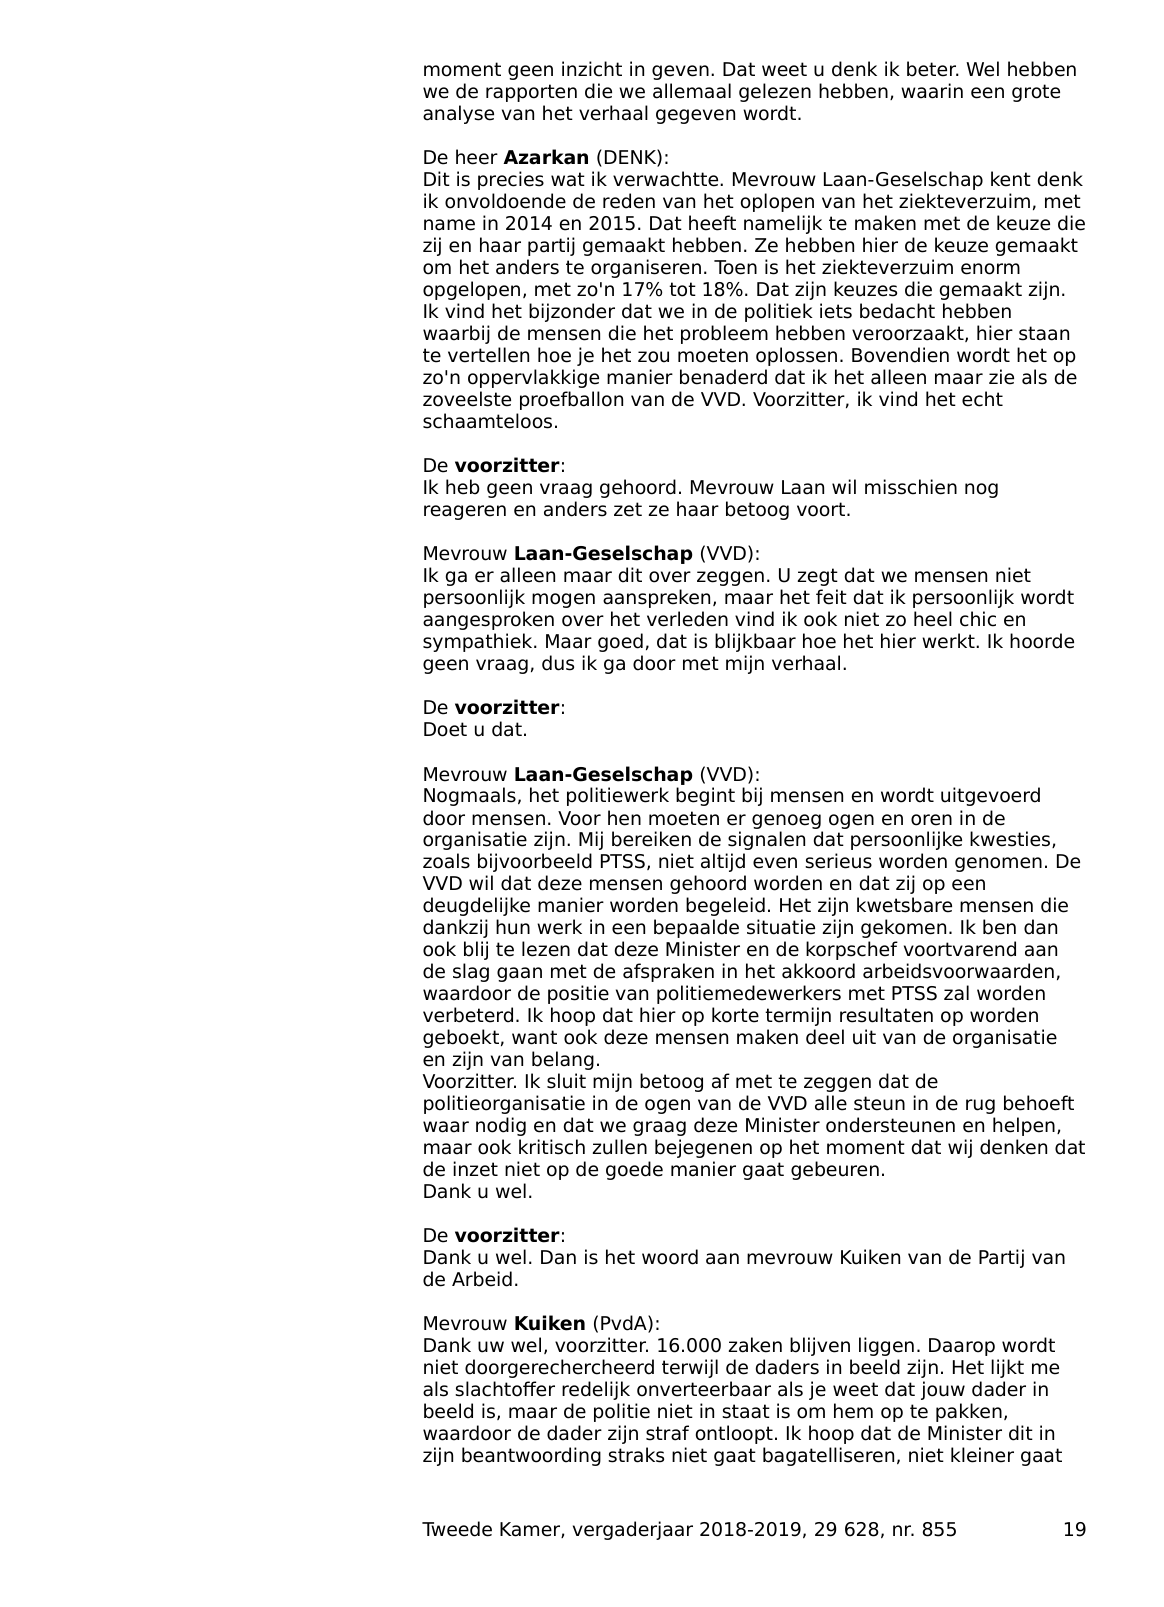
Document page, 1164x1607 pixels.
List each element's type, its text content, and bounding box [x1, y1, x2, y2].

text Dit is precies wat ik verwachtte. Mevrouw Laan-Geselschap kent denk ik onvoldoende de reden van het oplopen van het ziekteverzuim, met name in 2014 en 2015. Dat heeft namelijk te maken met de keuze die zij en haar partij gemaakt hebben. Ze hebben hier de keuze gemaakt om het anders te organiseren. Toen is het ziekteverzuim enorm opgelopen, met zo'n 17% tot 18%. Dat zijn keuzes die gemaakt zijn. Ik vind het bijzonder dat we in de politiek iets bedacht hebben waarbij de mensen die het probleem hebben veroorzaakt, hier staan te vertellen hoe je het zou moeten oplossen. Bovendien wordt het op zo'n oppervlakkige manier benaderd dat ik het alleen maar zie als de zoveelste proefballon van de VVD. Voorzitter, ik vind het echt schaamteloos. [422, 169, 1087, 433]
text Doet u dat. [422, 719, 1087, 741]
text Dank u wel. [422, 1181, 1087, 1203]
text Mevrouw Laan-Geselschap (VVD): [422, 763, 1087, 785]
text Mevrouw Laan-Geselschap (VVD): [422, 543, 1087, 565]
text Nogmaals, het politiewerk begint bij mensen en wordt uitgevoerd door mensen. Voor hen moeten er genoeg ogen en oren in de organisatie zijn. Mij bereiken de signalen dat persoonlijke kwesties, zoals bijvoorbeeld PTSS, niet altijd even serieus worden genomen. De VVD wil dat deze mensen gehoord worden en dat zij op een deugdelijke manier worden begeleid. Het zijn kwetsbare mensen die dankzij hun werk in een bepaalde situatie zijn gekomen. Ik ben dan ook blij te lezen dat deze Minister en de korpschef voortvarend aan de slag gaan met de afspraken in het akkoord arbeidsvoorwaarden, waardoor de positie van politiemedewerkers met PTSS zal worden verbeterd. Ik hoop dat hier op korte termijn resultaten op worden geboekt, want ook deze mensen maken deel uit van de organisatie en zijn van belang. [422, 785, 1087, 1071]
text Ik heb geen vraag gehoord. Mevrouw Laan wil misschien nog reageren en anders zet ze haar betoog voort. [422, 477, 1087, 521]
text Mevrouw Kuiken (PvdA): [422, 1313, 1087, 1335]
text Voorzitter. Ik sluit mijn betoog af met te zeggen dat de politieorganisatie in de ogen van de VVD alle steun in de rug behoeft waar nodig en dat we graag deze Minister ondersteunen en helpen, maar ook kritisch zullen bejegenen op het moment dat wij denken dat de inzet niet op de goede manier gaat gebeuren. [422, 1071, 1087, 1181]
text moment geen inzicht in geven. Dat weet u denk ik beter. Wel hebben we de rapporten die we allemaal gelezen hebben, waarin een grote analyse van het verhaal gegeven wordt. [422, 59, 1087, 125]
text Dank uw wel, voorzitter. 16.000 zaken blijven liggen. Daarop wordt niet doorgerechercheerd terwijl de daders in beeld zijn. Het lijkt me als slachtoffer redelijk onverteerbaar als je weet dat jouw dader in beeld is, maar de politie niet in staat is om hem op te pakken, waardoor de dader zijn straf ontloopt. Ik hoop dat de Minister dit in zijn beantwoording straks niet gaat bagatelliseren, niet kleiner gaat [422, 1335, 1087, 1467]
text De voorzitter: [422, 697, 1087, 719]
text De voorzitter: [422, 1225, 1087, 1247]
text Dank u wel. Dan is het woord aan mevrouw Kuiken van de Partij van de Arbeid. [422, 1247, 1087, 1291]
text De heer Azarkan (DENK): [422, 147, 1087, 169]
text De voorzitter: [422, 455, 1087, 477]
text Ik ga er alleen maar dit over zeggen. U zegt dat we mensen niet persoonlijk mogen aanspreken, maar het feit dat ik persoonlijk wordt aangesproken over het verleden vind ik ook niet zo heel chic en sympathiek. Maar goed, dat is blijkbaar hoe het hier werkt. Ik hoorde geen vraag, dus ik ga door met mijn verhaal. [422, 565, 1087, 675]
